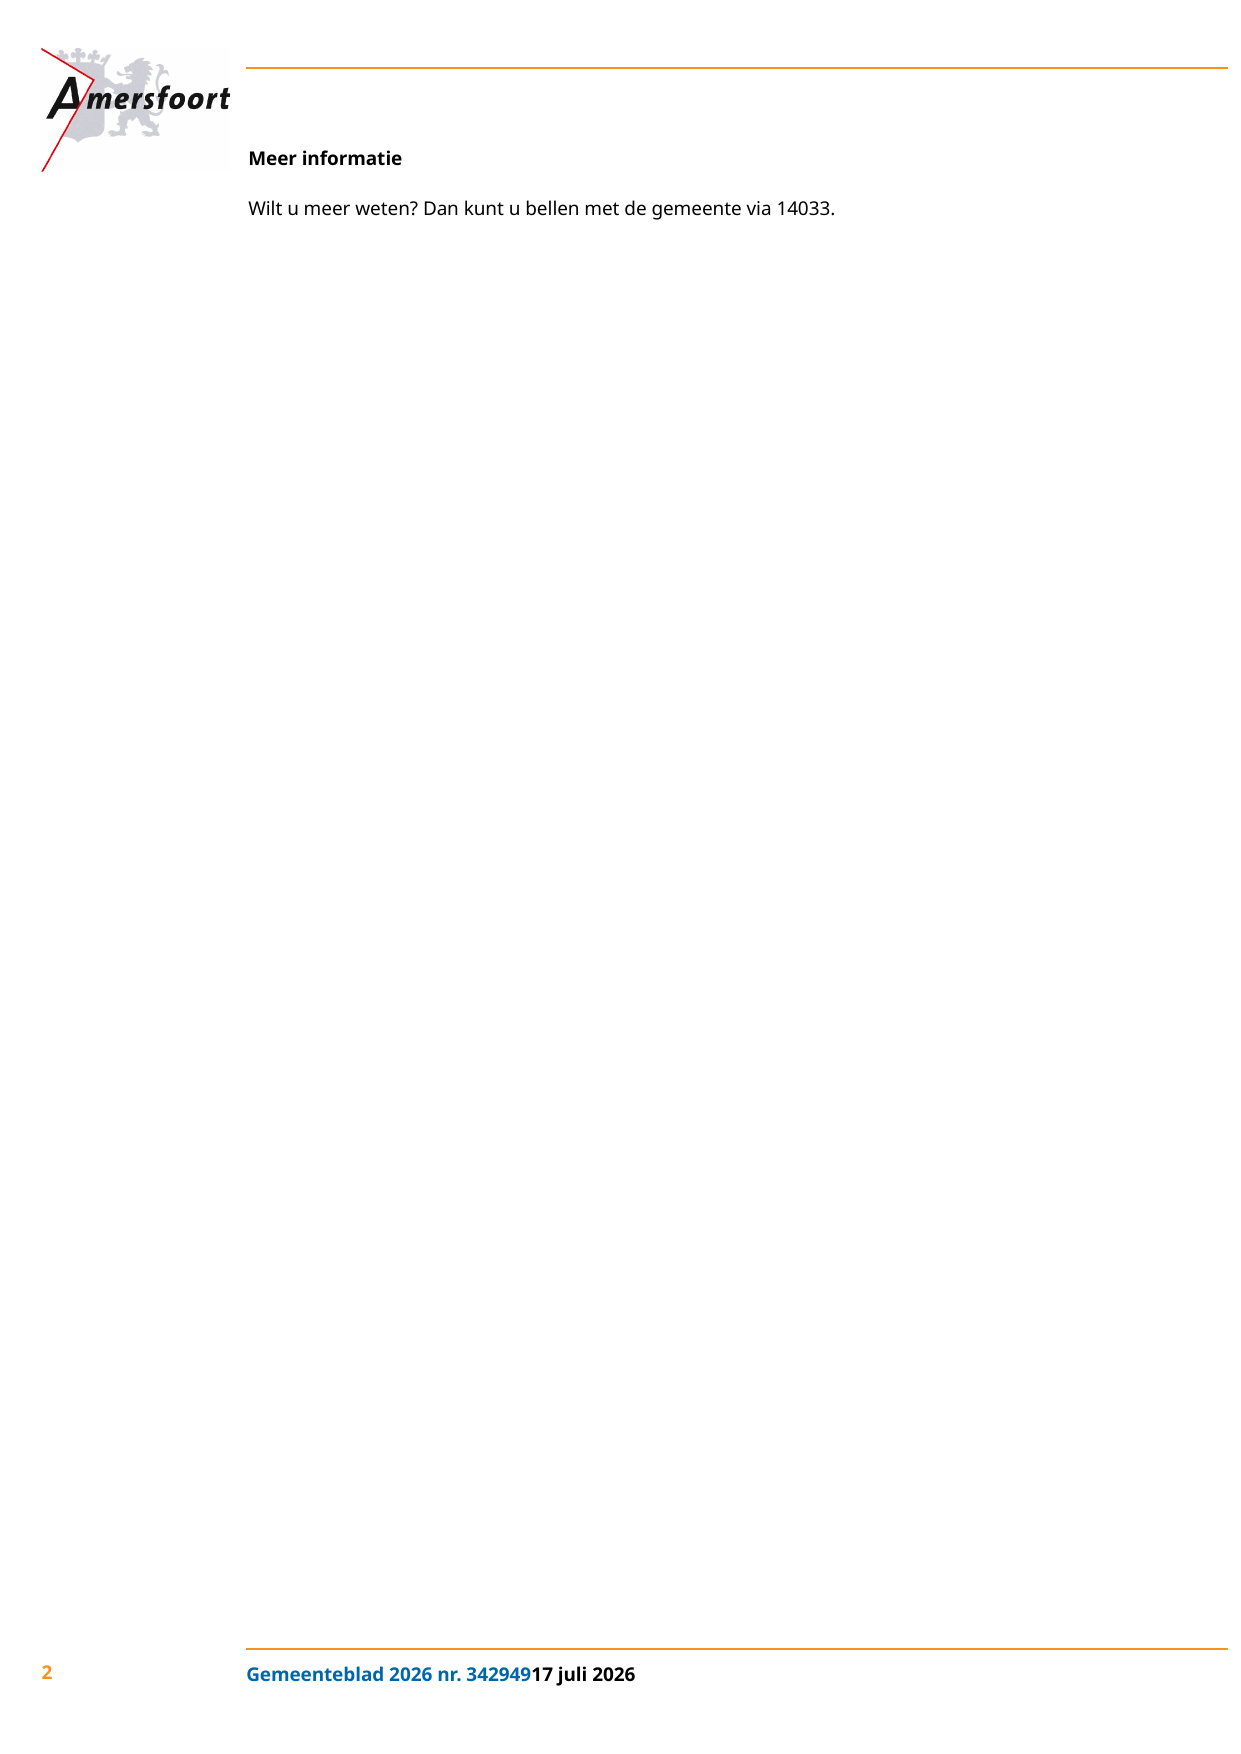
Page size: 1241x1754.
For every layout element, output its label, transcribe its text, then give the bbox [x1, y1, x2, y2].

text Meer informatie [248, 145, 1152, 171]
picture [41, 47, 231, 172]
text Wilt u meer weten? Dan kunt u bellen met de gemeente via 14033. [248, 196, 1152, 221]
